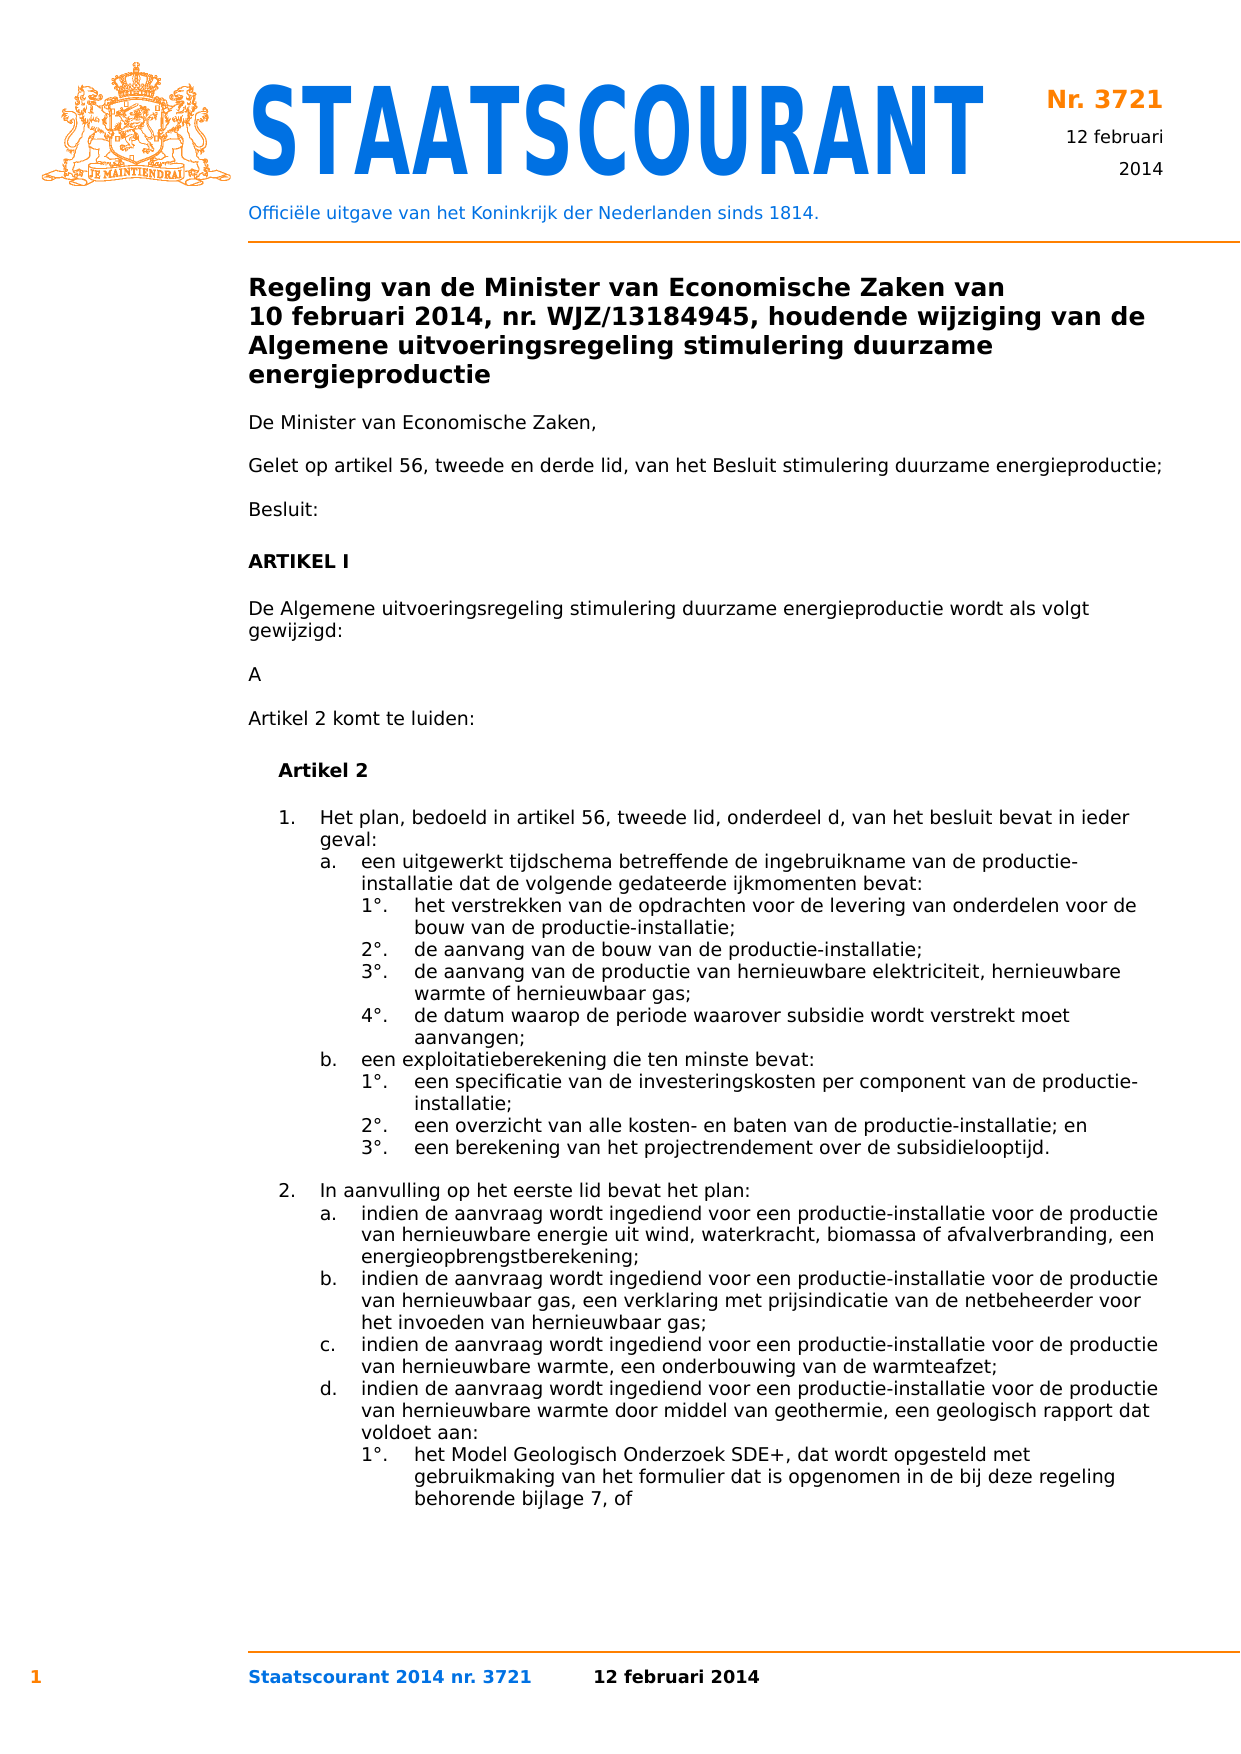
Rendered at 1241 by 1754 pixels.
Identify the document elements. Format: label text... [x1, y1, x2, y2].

text De Algemene uitvoeringsregeling stimulering duurzame energieproductie wordt als volgt gewijzigd: [248, 598, 1163, 642]
text 1°. het verstrekken van de opdrachten voor de levering van onderdelen voor de bouw van de productie-installatie; [361, 895, 1163, 939]
table_header STAATSCOURANT [248, 62, 998, 203]
text 3°. een berekening van het projectrendement over de subsidielooptijd. [361, 1137, 1163, 1158]
table_cell 2014 [998, 153, 1240, 203]
text a. indien de aanvraag wordt ingediend voor een productie-installatie voor de productie van hernieuwbare energie uit wind, waterkracht, biomassa of afvalverbranding, een energieopbrengstberekening; [319, 1202, 1163, 1268]
text A [248, 664, 1163, 686]
text 2. In aanvulling op het eerste lid bevat het plan: [278, 1180, 1163, 1202]
text b. een exploitatieberekening die ten minste bevat: [319, 1049, 1163, 1071]
text 2°. een overzicht van alle kosten- en baten van de productie-installatie; en [361, 1114, 1163, 1137]
text Besluit: [248, 499, 1163, 521]
text 2°. de aanvang van de bouw van de productie-installatie; [361, 939, 1163, 961]
text 3°. de aanvang van de productie van hernieuwbare elektriciteit, hernieuwbare warmte of hernieuwbaar gas; [361, 961, 1163, 1005]
text d. indien de aanvraag wordt ingediend voor een productie-installatie voor de productie van hernieuwbare warmte door middel van geothermie, een geologisch rapport dat voldoet aan: [319, 1378, 1163, 1444]
text De Minister van Economische Zaken, [248, 412, 1163, 433]
text a. een uitgewerkt tijdschema betreffende de ingebruikname van de productie-installatie dat de volgende gedateerde ijkmomenten bevat: [319, 851, 1163, 895]
text 4°. de datum waarop de periode waarover subsidie wordt verstrekt moet aanvangen; [361, 1005, 1163, 1049]
table_cell Officiële uitgave van het Koninkrijk der Nederlanden sinds 1814. [248, 203, 1240, 241]
picture [41, 62, 231, 186]
text 1°. het Model Geologisch Onderzoek SDE+, dat wordt opgesteld met gebruikmaking van het formulier dat is opgenomen in de bij deze regeling behorende bijlage 7, of [361, 1444, 1163, 1510]
text c. indien de aanvraag wordt ingediend voor een productie-installatie voor de productie van hernieuwbare warmte, een onderbouwing van de warmteafzet; [319, 1334, 1163, 1378]
table_header Nr. 3721 [998, 62, 1240, 121]
subtitle Regeling van de Minister van Economische Zaken van 10 februari 2014, nr. WJZ/13184945, houdende wijziging van de Algemene uitvoeringsregeling stimulering duurzame energieproductie [248, 273, 1163, 390]
subtitle ARTIKEL I [248, 551, 1163, 573]
text 1. Het plan, bedoeld in artikel 56, tweede lid, onderdeel d, van het besluit bevat in ieder geval: [278, 807, 1163, 851]
text Artikel 2 komt te luiden: [248, 708, 1163, 730]
table_cell 12 februari [998, 121, 1240, 153]
table_header [25, 62, 248, 241]
text b. indien de aanvraag wordt ingediend voor een productie-installatie voor de productie van hernieuwbaar gas, een verklaring met prijsindicatie van de netbeheerder voor het invoeden van hernieuwbaar gas; [319, 1268, 1163, 1334]
subtitle Artikel 2 [278, 760, 1163, 782]
text Gelet op artikel 56, tweede en derde lid, van het Besluit stimulering duurzame energieproductie; [248, 455, 1163, 477]
text 1°. een specificatie van de investeringskosten per component van de productie-installatie; [361, 1071, 1163, 1114]
